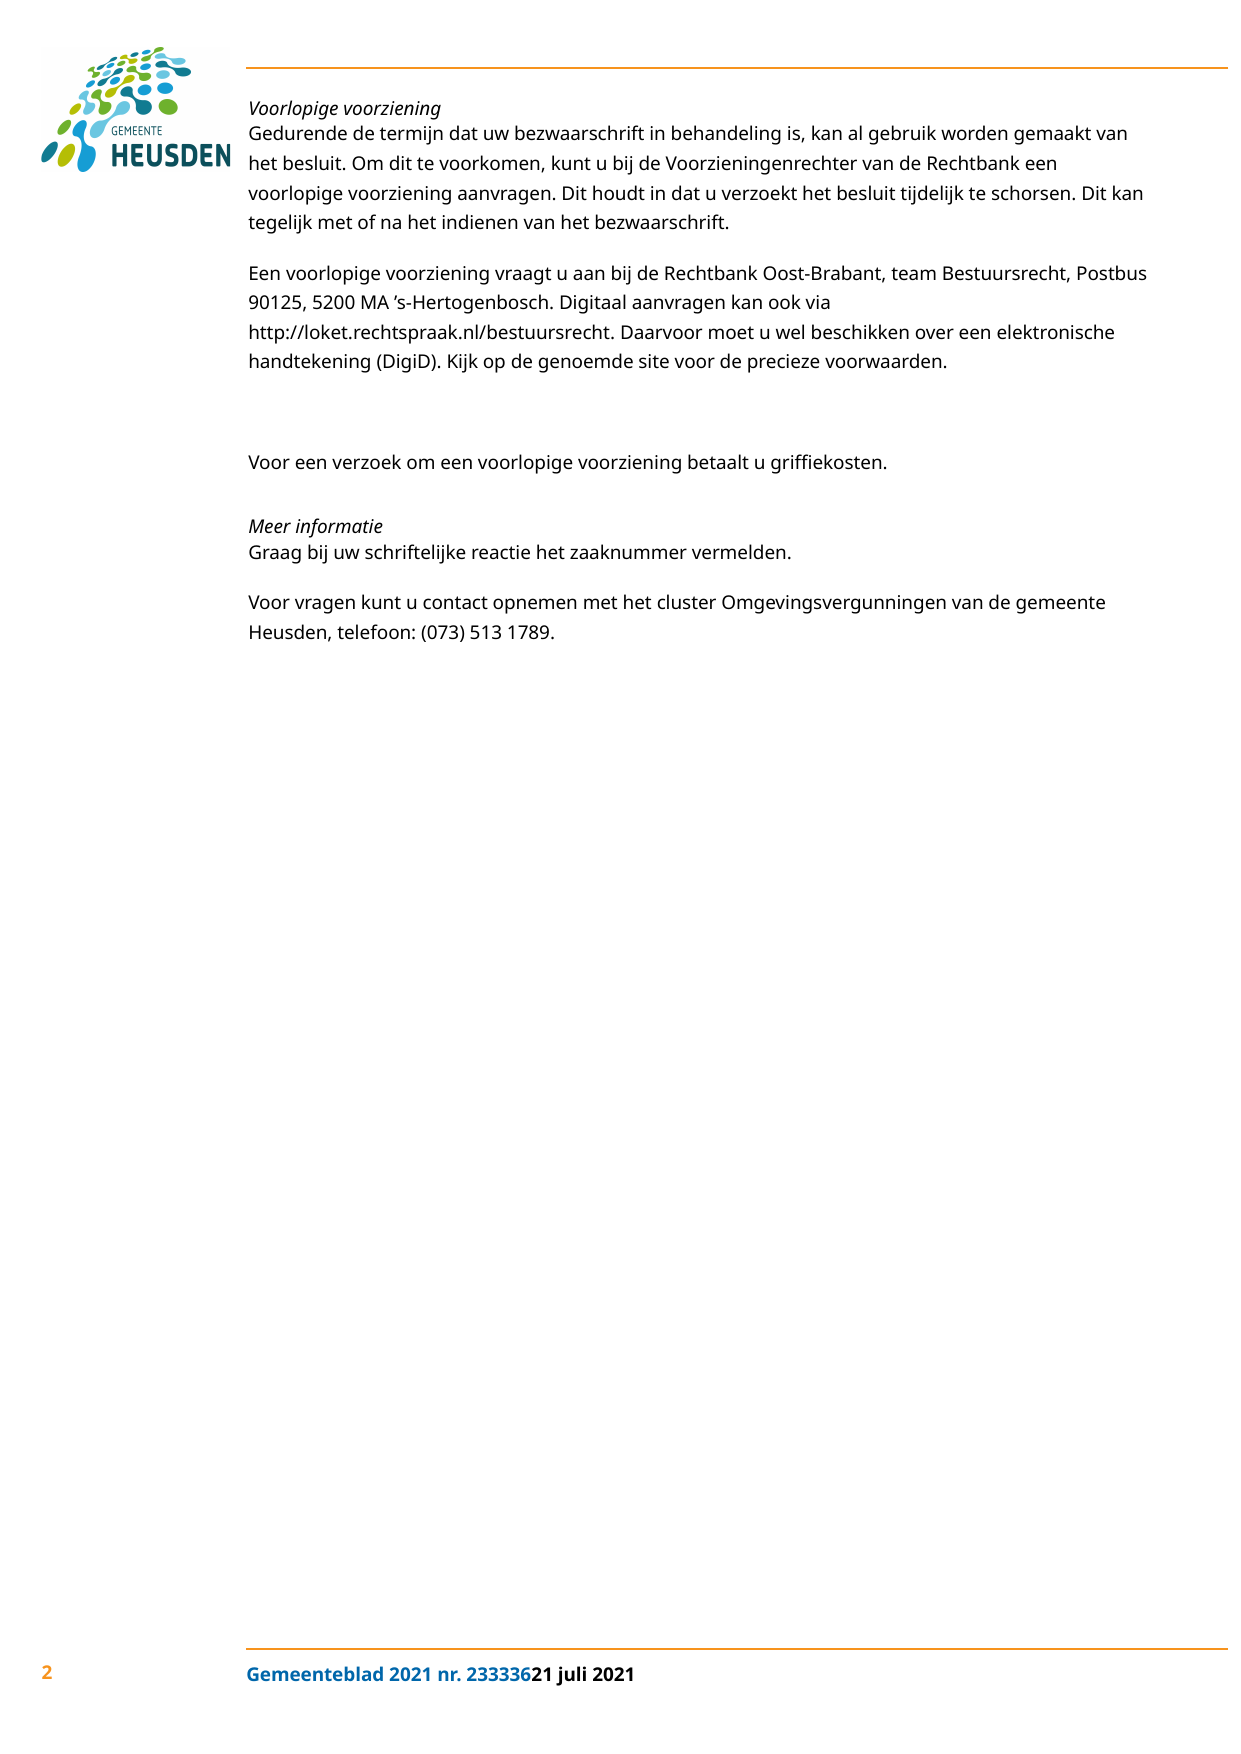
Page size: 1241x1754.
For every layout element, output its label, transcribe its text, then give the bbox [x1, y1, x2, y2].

text Gedurende de termijn dat uw bezwaarschrift in behandeling is, kan al gebruik worden gemaakt van het besluit. Om dit te voorkomen, kunt u bij de Voorzieningenrechter van de Rechtbank een voorlopige voorziening aanvragen. Dit houdt in dat u verzoekt het besluit tijdelijk te schorsen. Dit kan tegelijk met of na het indienen van het bezwaarschrift. [248, 121, 1152, 235]
text Meer informatie [248, 513, 1152, 539]
picture [41, 47, 231, 172]
text Een voorlopige voorziening vraagt u aan bij de Rechtbank Oost-Brabant, team Bestuursrecht, Postbus 90125, 5200 MA ’s-Hertogenbosch. Digitaal aanvragen kan ook via http://loket.rechtspraak.nl/bestuursrecht. Daarvoor moet u wel beschikken over een elektronische handtekening (DigiD). Kijk op de genoemde site voor de precieze voorwaarden. [248, 260, 1152, 374]
text Voor vragen kunt u contact opnemen met het cluster Omgevingsvergunningen van de gemeente Heusden, telefoon: (073) 513 1789. [248, 589, 1152, 645]
text Voor een verzoek om een voorlopige voorziening betaalt u griffiekosten. [248, 449, 1152, 475]
text Voorlopige voorziening [248, 95, 1152, 121]
text Graag bij uw schriftelijke reactie het zaaknummer vermelden. [248, 539, 1152, 565]
